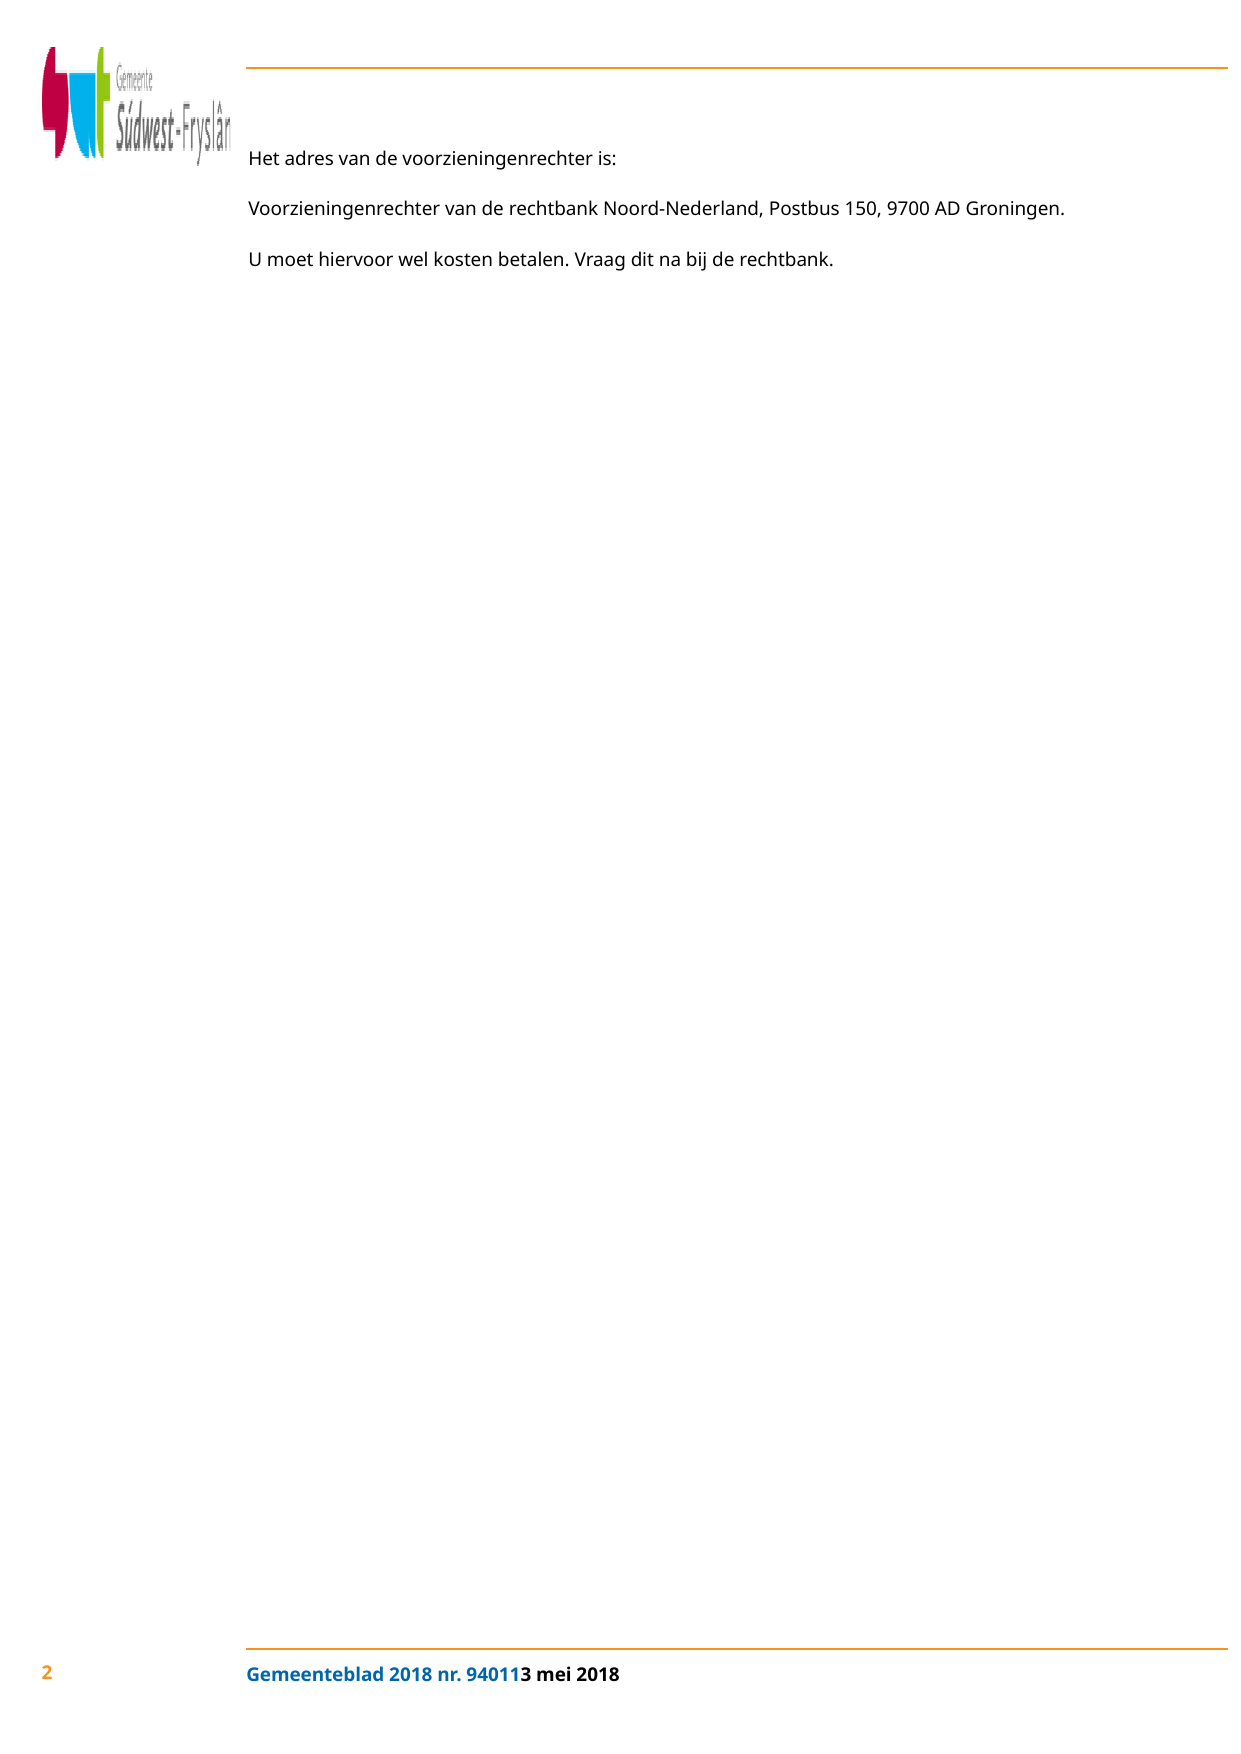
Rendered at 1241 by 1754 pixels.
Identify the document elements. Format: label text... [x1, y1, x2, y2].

text Voorzieningenrechter van de rechtbank Noord-Nederland, Postbus 150, 9700 AD Groningen. [248, 196, 1152, 221]
text U moet hiervoor wel kosten betalen. Vraag dit na bij de rechtbank. [248, 246, 1152, 272]
text Het adres van de voorzieningenrechter is: [248, 145, 1152, 171]
picture [41, 47, 231, 172]
